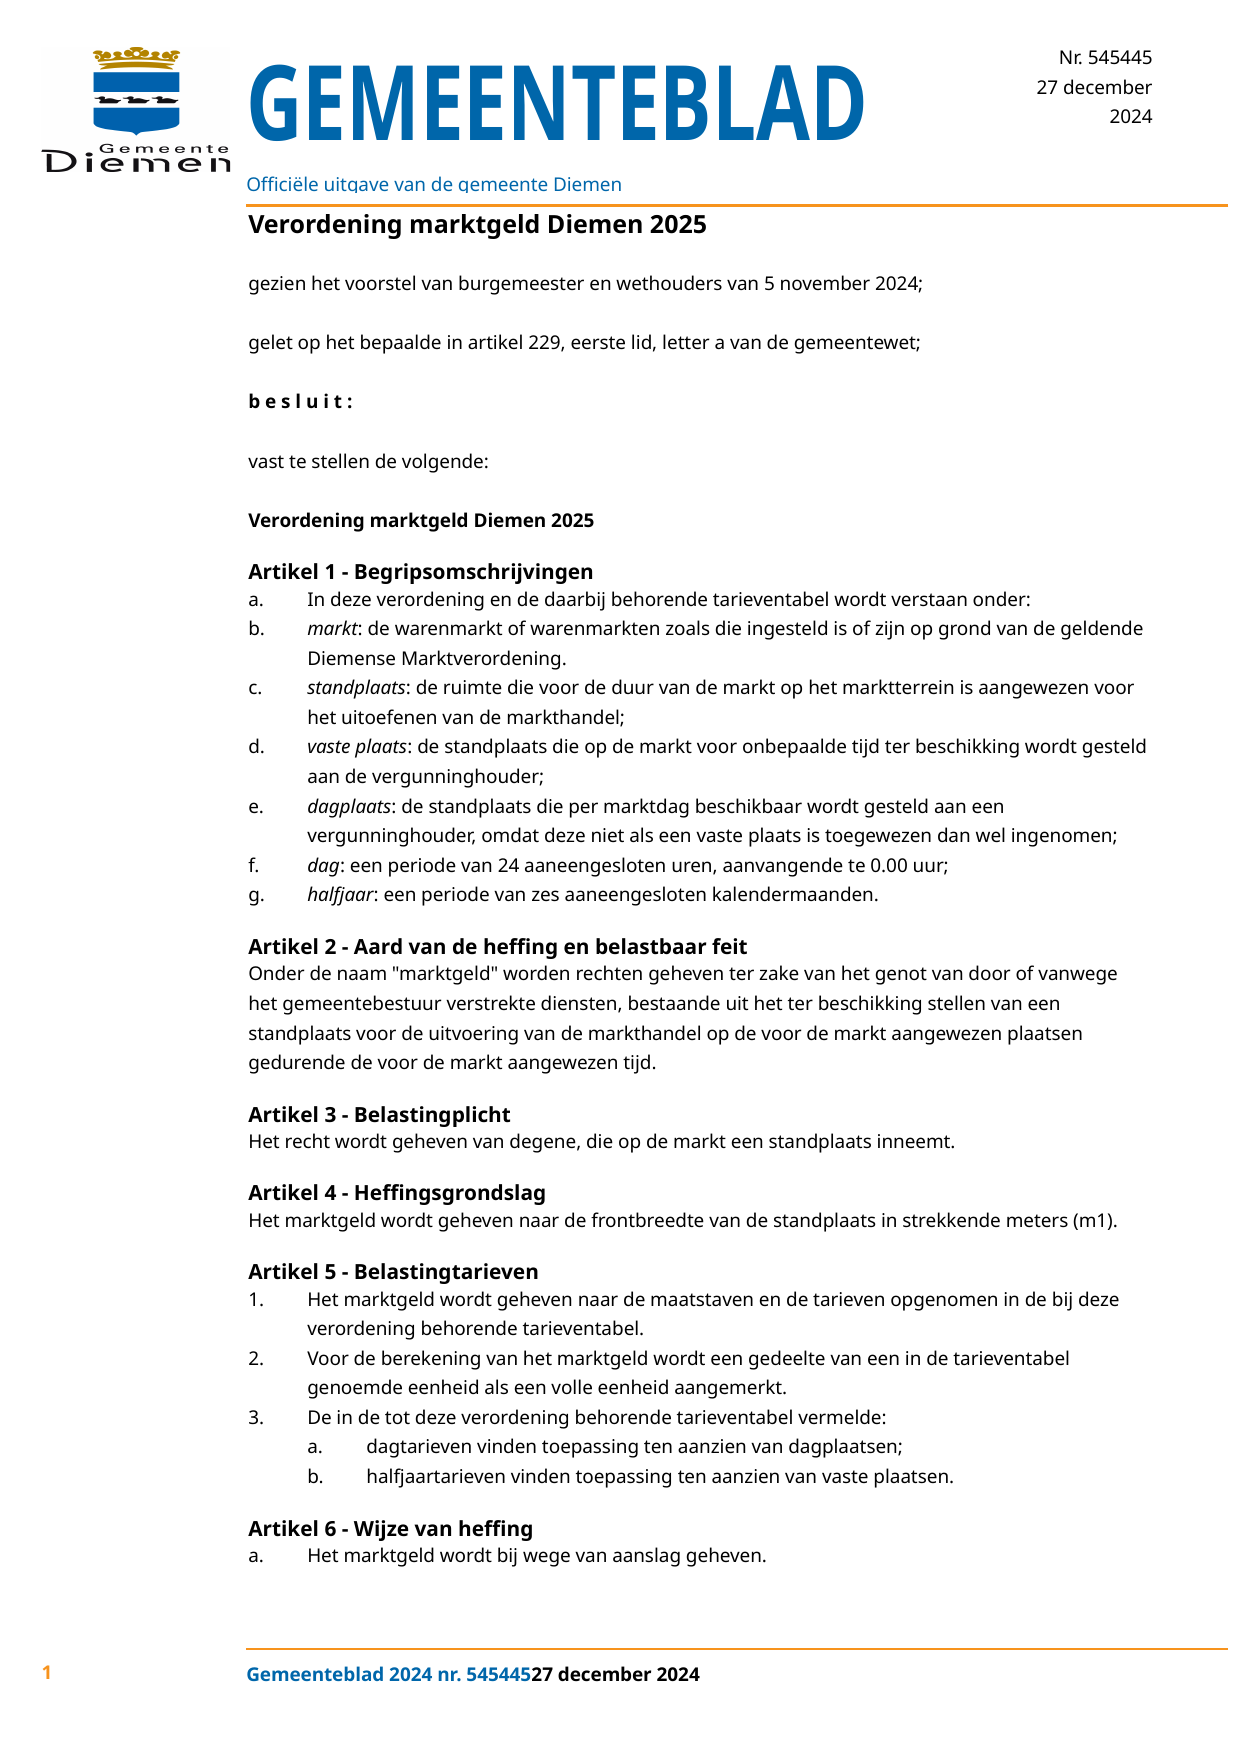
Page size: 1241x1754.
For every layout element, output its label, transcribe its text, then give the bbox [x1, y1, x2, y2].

list Het marktgeld wordt geheven naar de maatstaven en de tarieven opgenomen in de bij deze verordening behorende tarieventabel. [248, 1286, 1152, 1341]
list dagplaats: de standplaats die per marktdag beschikbaar wordt gesteld aan een vergunninghouder, omdat deze niet als een vaste plaats is toegewezen dan wel ingenomen; [248, 793, 1152, 848]
list dagtarieven vinden toepassing ten aanzien van dagplaatsen; [307, 1434, 1152, 1459]
text Artikel 1 - Begripsomschrijvingen [248, 557, 1152, 586]
text gezien het voorstel van burgemeester en wethouders van 5 november 2024; [248, 270, 1152, 296]
text Het marktgeld wordt geheven naar de frontbreedte van de standplaats in strekkende meters (m1). [248, 1207, 1152, 1233]
list markt: de warenmarkt of warenmarkten zoals die ingesteld is of zijn op grond van de geldende Diemense Marktverordening. [248, 615, 1152, 671]
list halfjaartarieven vinden toepassing ten aanzien van vaste plaatsen. [307, 1463, 1152, 1489]
picture [41, 47, 231, 172]
list In deze verordening en de daarbij behorende tarieventabel wordt verstaan onder: [248, 586, 1152, 612]
text Artikel 5 - Belastingtarieven [248, 1257, 1152, 1286]
text Artikel 2 - Aard van de heffing en belastbaar feit [248, 932, 1152, 961]
text vast te stellen de volgende: [248, 448, 1152, 473]
text Artikel 3 - Belastingplicht [248, 1100, 1152, 1128]
list De in de tot deze verordening behorende tarieventabel vermelde: [248, 1404, 1152, 1430]
list Voor de berekening van het marktgeld wordt een gedeelte van een in de tarieventabel genoemde eenheid als een volle eenheid aangemerkt. [248, 1345, 1152, 1400]
text Het recht wordt geheven van degene, die op de markt een standplaats inneemt. [248, 1128, 1152, 1154]
list halfjaar: een periode van zes aaneengesloten kalendermaanden. [248, 882, 1152, 907]
text Verordening marktgeld Diemen 2025 [248, 507, 1152, 533]
text b e s l u i t : [248, 389, 1152, 414]
list Het marktgeld wordt bij wege van aanslag geheven. [248, 1542, 1152, 1568]
list dag: een periode van 24 aaneengesloten uren, aanvangende te 0.00 uur; [248, 852, 1152, 878]
text gelet op het bepaalde in artikel 229, eerste lid, letter a van de gemeentewet; [248, 329, 1152, 355]
text Artikel 4 - Heffingsgrondslag [248, 1178, 1152, 1207]
list standplaats: de ruimte die voor de duur van de markt op het marktterrein is aangewezen voor het uitoefenen van de markthandel; [248, 674, 1152, 730]
text Artikel 6 - Wijze van heffing [248, 1514, 1152, 1542]
text Verordening marktgeld Diemen 2025 [248, 207, 1152, 241]
list vaste plaats: de standplaats die op de markt voor onbepaalde tijd ter beschikking wordt gesteld aan de vergunninghouder; [248, 734, 1152, 789]
text Onder de naam "marktgeld" worden rechten geheven ter zake van het genot van door of vanwege het gemeentebestuur verstrekte diensten, bestaande uit het ter beschikking stellen van een standplaats voor de uitvoering van de markthandel op de voor de markt aangewezen plaatsen gedurende de voor de markt aangewezen tijd. [248, 961, 1152, 1075]
